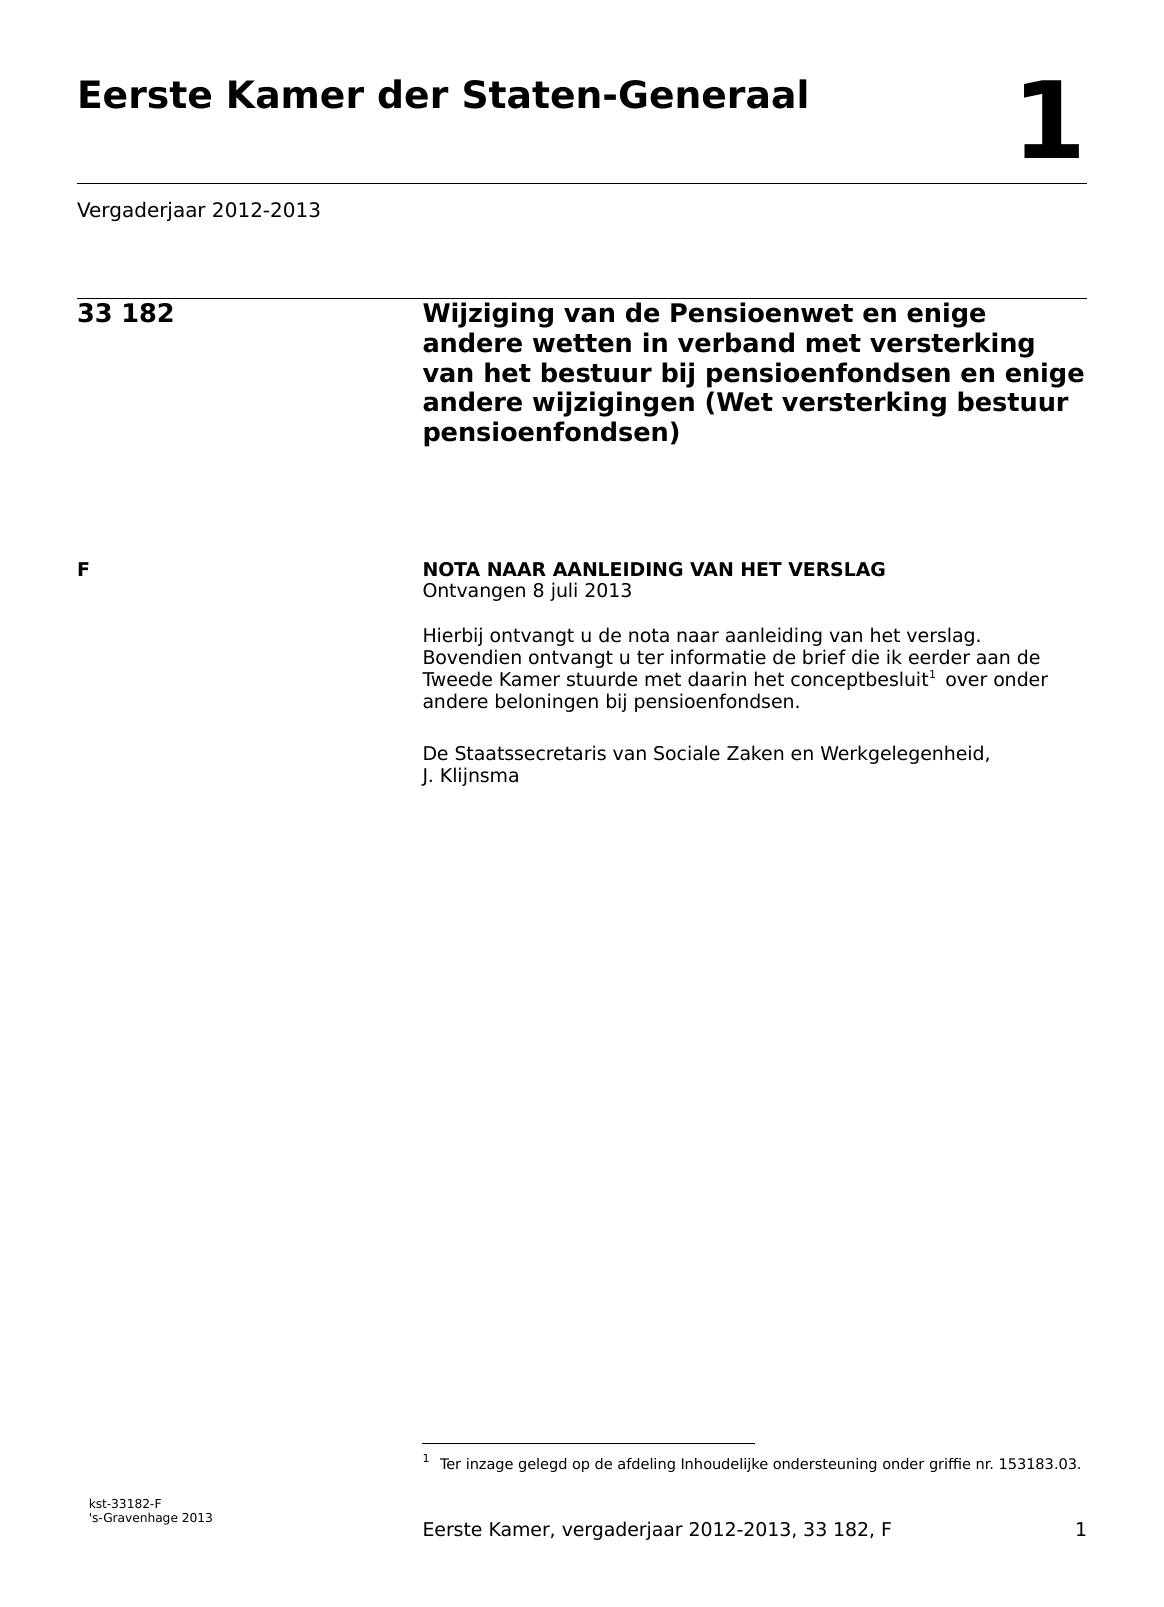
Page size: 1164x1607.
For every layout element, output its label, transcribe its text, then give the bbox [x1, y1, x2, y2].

text Ter inzage gelegd op de afdeling Inhoudelijke ondersteuning onder griffie nr. 153183.03. [422, 1452, 1087, 1474]
subtitle F NOTA NAAR AANLEIDING VAN HET VERSLAG [77, 558, 1087, 580]
table_cell Vergaderjaar 2012-2013 [77, 184, 1087, 298]
table_header 1 [886, 59, 1087, 183]
text Hierbij ontvangt u de nota naar aanleiding van het verslag. Bovendien ontvangt u ter informatie de brief die ik eerder aan de Tweede Kamer stuurde met daarin het conceptbesluit over onder andere beloningen bij pensioenfondsen. [422, 624, 1087, 712]
text De Staatssecretaris van Sociale Zaken en Werkgelegenheid, J. Klijnsma [422, 742, 1087, 786]
text Ontvangen 8 juli 2013 [422, 580, 1087, 602]
subtitle 33 182 Wijziging van de Pensioenwet en enige andere wetten in verband met versterking van het bestuur bij pensioenfondsen en enige andere wijzigingen (Wet versterking bestuur pensioenfondsen) [77, 299, 1087, 447]
table_header Eerste Kamer der Staten-Generaal [77, 59, 886, 183]
text 's-Gravenhage 2013 [88, 1511, 323, 1525]
text kst-33182-F [88, 1497, 323, 1511]
